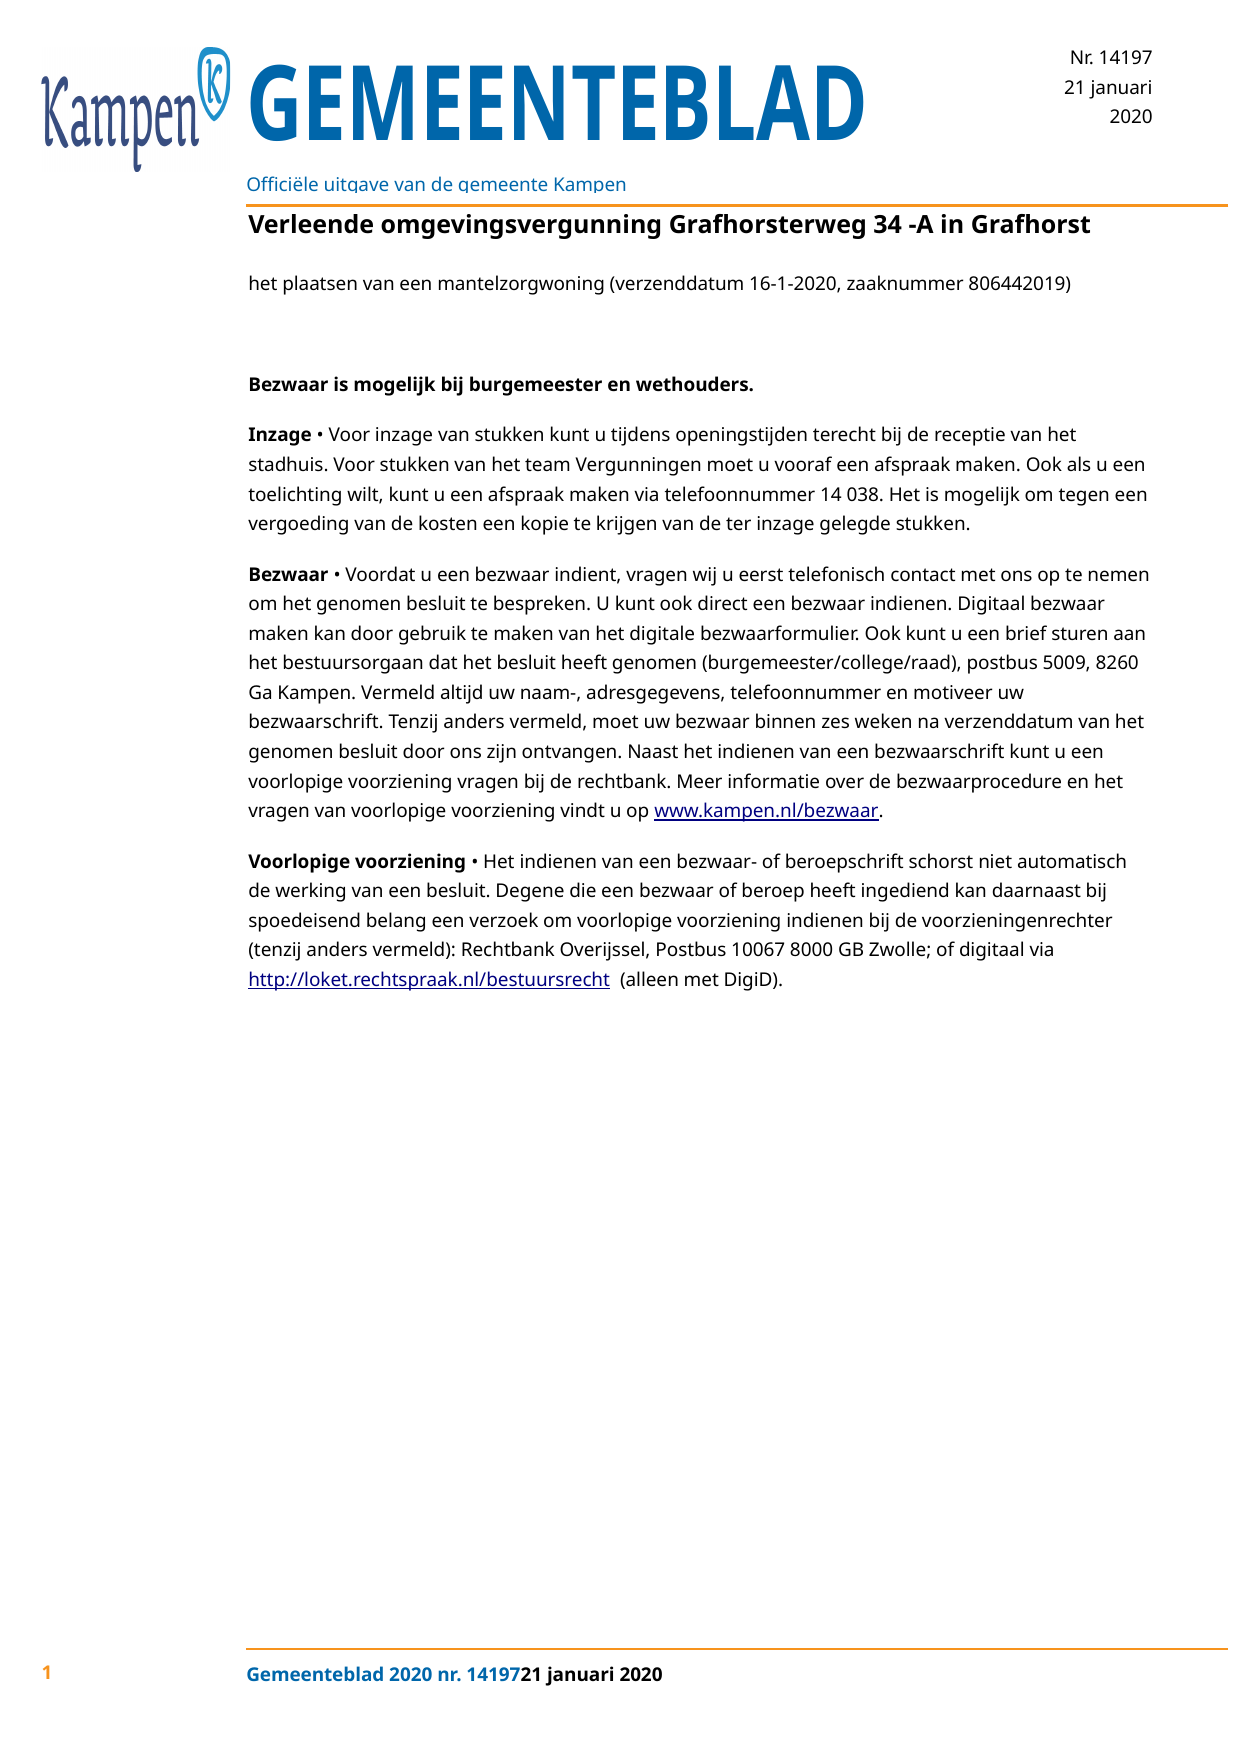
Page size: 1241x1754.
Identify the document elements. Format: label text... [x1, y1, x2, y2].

text het plaatsen van een mantelzorgwoning (verzenddatum 16-1-2020, zaaknummer 806442019) [248, 270, 1152, 296]
picture [41, 47, 231, 172]
text Bezwaar is mogelijk bij burgemeester en wethouders. [248, 371, 1152, 397]
text Verleende omgevingsvergunning Grafhorsterweg 34 -A in Grafhorst [248, 207, 1152, 241]
text Voorlopige voorziening • Het indienen van een bezwaar- of beroepschrift schorst niet automatisch de werking van een besluit. Degene die een bezwaar of beroep heeft ingediend kan daarnaast bij spoedeisend belang een verzoek om voorlopige voorziening indienen bij de voorzieningenrechter (tenzij anders vermeld): Rechtbank Overijssel, Postbus 10067 8000 GB Zwolle; of digitaal via http://loket.rechtspraak.nl/bestuursrecht (alleen met DigiD). [248, 848, 1152, 992]
text Bezwaar • Voordat u een bezwaar indient, vragen wij u eerst telefonisch contact met ons op te nemen om het genomen besluit te bespreken. U kunt ook direct een bezwaar indienen. Digitaal bezwaar maken kan door gebruik te maken van het digitale bezwaarformulier. Ook kunt u een brief sturen aan het bestuursorgaan dat het besluit heeft genomen (burgemeester/college/raad), postbus 5009, 8260 Ga Kampen. Vermeld altijd uw naam-, adresgegevens, telefoonnummer en motiveer uw bezwaarschrift. Tenzij anders vermeld, moet uw bezwaar binnen zes weken na verzenddatum van het genomen besluit door ons zijn ontvangen. Naast het indienen van een bezwaarschrift kunt u een voorlopige voorziening vragen bij de rechtbank. Meer informatie over de bezwaarprocedure en het vragen van voorlopige voorziening vindt u op www.kampen.nl/bezwaar. [248, 561, 1152, 823]
text Inzage • Voor inzage van stukken kunt u tijdens openingstijden terecht bij de receptie van het stadhuis. Voor stukken van het team Vergunningen moet u vooraf een afspraak maken. Ook als u een toelichting wilt, kunt u een afspraak maken via telefoonnummer 14 038. Het is mogelijk om tegen een vergoeding van de kosten een kopie te krijgen van de ter inzage gelegde stukken. [248, 422, 1152, 536]
